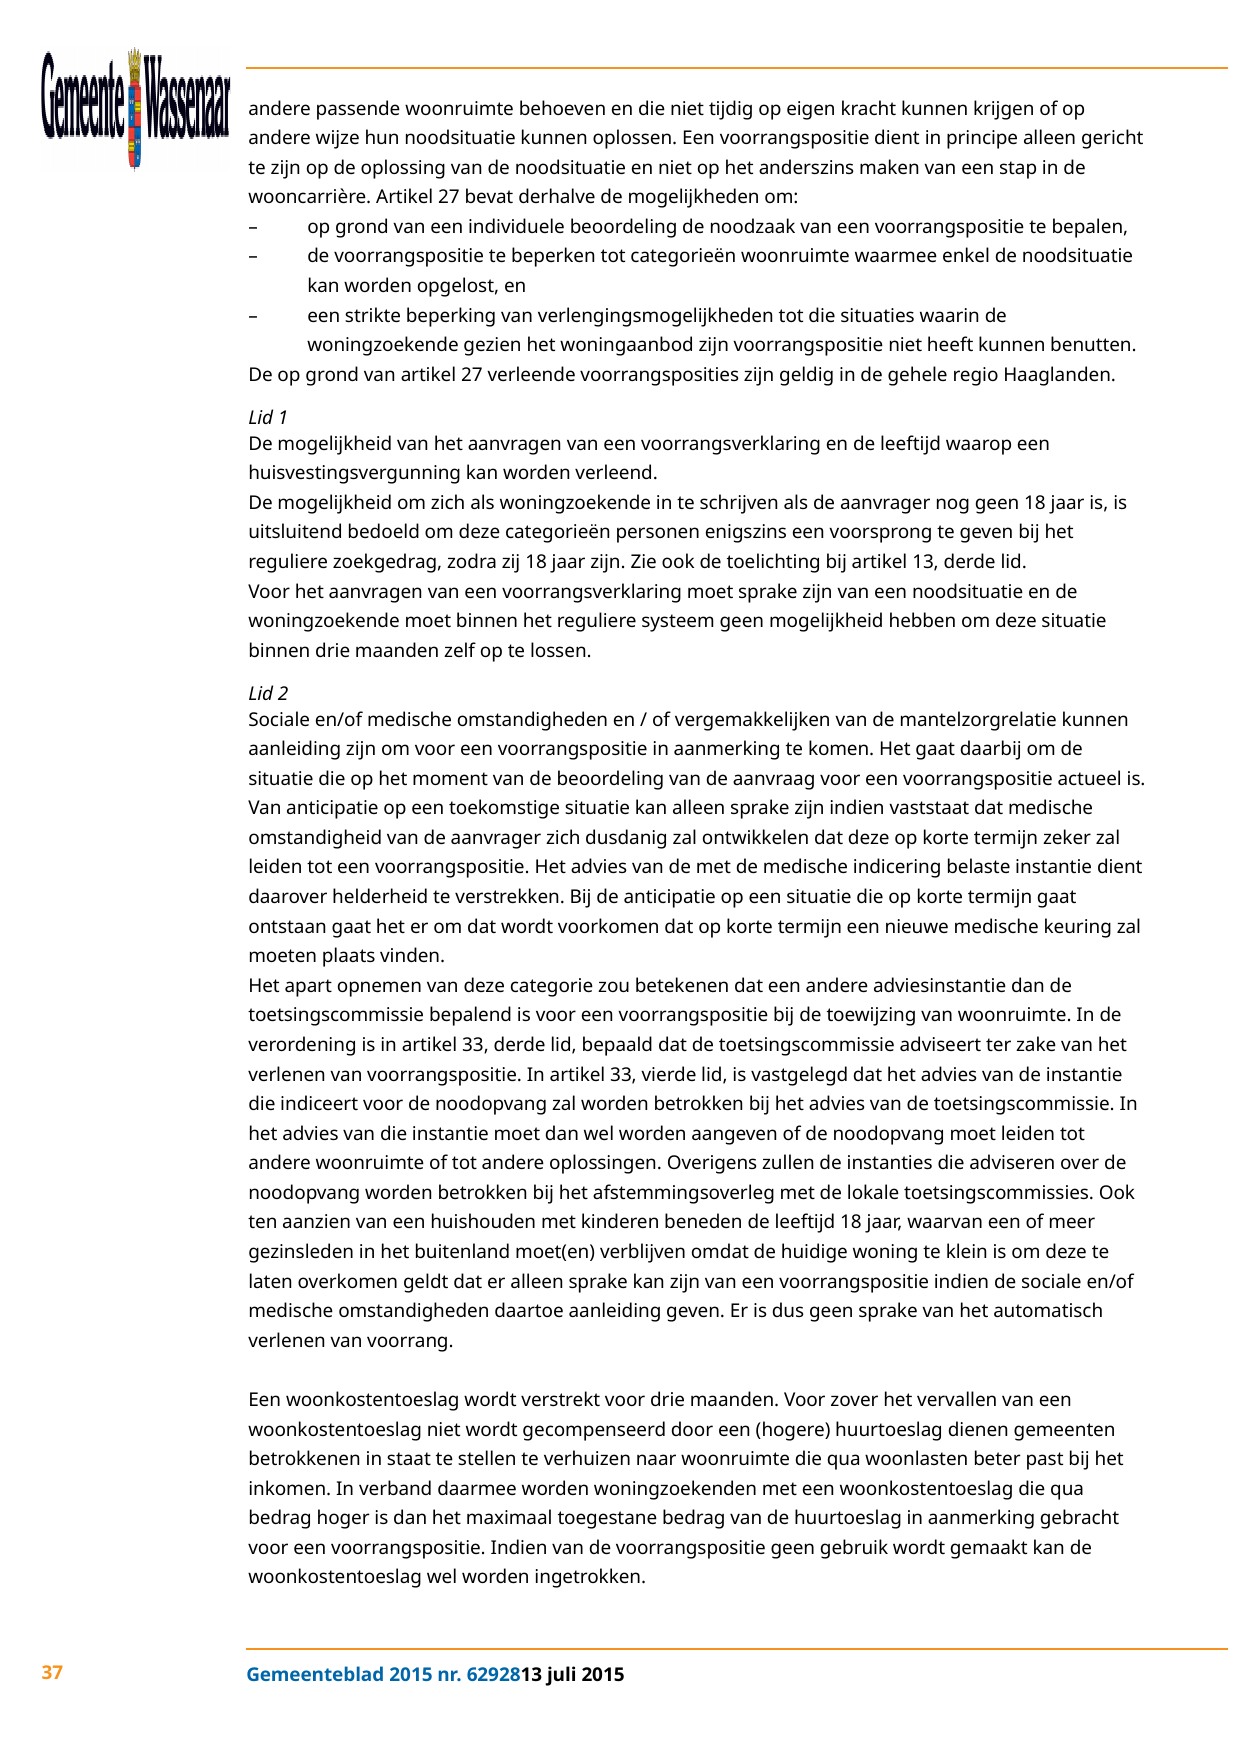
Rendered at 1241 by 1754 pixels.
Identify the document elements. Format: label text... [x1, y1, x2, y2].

picture [41, 47, 231, 172]
text Sociale en/of medische omstandigheden en / of vergemakkelijken van de mantelzorgrelatie kunnen aanleiding zijn om voor een voorrangspositie in aanmerking te komen. Het gaat daarbij om de situatie die op het moment van de beoordeling van de aanvraag voor een voorrangspositie actueel is. Van anticipatie op een toekomstige situatie kan alleen sprake zijn indien vaststaat dat medische omstandigheid van de aanvrager zich dusdanig zal ontwikkelen dat deze op korte termijn zeker zal leiden tot een voorrangspositie. Het advies van de met de medische indicering belaste instantie dient daarover helderheid te verstrekken. Bij de anticipatie op een situatie die op korte termijn gaat ontstaan gaat het er om dat wordt voorkomen dat op korte termijn een nieuwe medische keuring zal moeten plaats vinden. [248, 706, 1152, 968]
list een strikte beperking van verlengingsmogelijkheden tot die situaties waarin de woningzoekende gezien het woningaanbod zijn voorrangspositie niet heeft kunnen benutten. [248, 302, 1152, 357]
text De op grond van artikel 27 verleende voorrangsposities zijn geldig in de gehele regio Haaglanden. [248, 361, 1152, 387]
text Lid 1 [248, 404, 1152, 430]
text Een woonkostentoeslag wordt verstrekt voor drie maanden. Voor zover het vervallen van een woonkostentoeslag niet wordt gecompenseerd door een (hogere) huurtoeslag dienen gemeenten betrokkenen in staat te stellen te verhuizen naar woonruimte die qua woonlasten beter past bij het inkomen. In verband daarmee worden woningzoekenden met een woonkostentoeslag die qua bedrag hoger is dan het maximaal toegestane bedrag van de huurtoeslag in aanmerking gebracht voor een voorrangspositie. Indien van de voorrangspositie geen gebruik wordt gemaakt kan de woonkostentoeslag wel worden ingetrokken. [248, 1386, 1152, 1589]
text Het apart opnemen van deze categorie zou betekenen dat een andere adviesinstantie dan de toetsingscommissie bepalend is voor een voorrangspositie bij de toewijzing van woonruimte. In de verordening is in artikel 33, derde lid, bepaald dat de toetsingscommissie adviseert ter zake van het verlenen van voorrangspositie. In artikel 33, vierde lid, is vastgelegd dat het advies van de instantie die indiceert voor de noodopvang zal worden betrokken bij het advies van de toetsingscommissie. In het advies van die instantie moet dan wel worden aangeven of de noodopvang moet leiden tot andere woonruimte of tot andere oplossingen. Overigens zullen de instanties die adviseren over de noodopvang worden betrokken bij het afstemmingsoverleg met de lokale toetsingscommissies. Ook ten aanzien van een huishouden met kinderen beneden de leeftijd 18 jaar, waarvan een of meer gezinsleden in het buitenland moet(en) verblijven omdat de huidige woning te klein is om deze te laten overkomen geldt dat er alleen sprake kan zijn van een voorrangspositie indien de sociale en/of medische omstandigheden daartoe aanleiding geven. Er is dus geen sprake van het automatisch verlenen van voorrang. [248, 972, 1152, 1353]
list op grond van een individuele beoordeling de noodzaak van een voorrangspositie te bepalen, [248, 213, 1152, 239]
list de voorrangspositie te beperken tot categorieën woonruimte waarmee enkel de noodsituatie kan worden opgelost, en [248, 243, 1152, 298]
text De mogelijkheid van het aanvragen van een voorrangsverklaring en de leeftijd waarop een huisvestingsvergunning kan worden verleend. [248, 430, 1152, 485]
text De mogelijkheid om zich als woningzoekende in te schrijven als de aanvrager nog geen 18 jaar is, is uitsluitend bedoeld om deze categorieën personen enigszins een voorsprong te geven bij het reguliere zoekgedrag, zodra zij 18 jaar zijn. Zie ook de toelichting bij artikel 13, derde lid. [248, 489, 1152, 574]
text andere passende woonruimte behoeven en die niet tijdig op eigen kracht kunnen krijgen of op andere wijze hun noodsituatie kunnen oplossen. Een voorrangspositie dient in principe alleen gericht te zijn op de oplossing van de noodsituatie en niet op het anderszins maken van een stap in de wooncarrière. Artikel 27 bevat derhalve de mogelijkheden om: [248, 95, 1152, 209]
text Voor het aanvragen van een voorrangsverklaring moet sprake zijn van een noodsituatie en de woningzoekende moet binnen het reguliere systeem geen mogelijkheid hebben om deze situatie binnen drie maanden zelf op te lossen. [248, 578, 1152, 663]
text Lid 2 [248, 680, 1152, 706]
